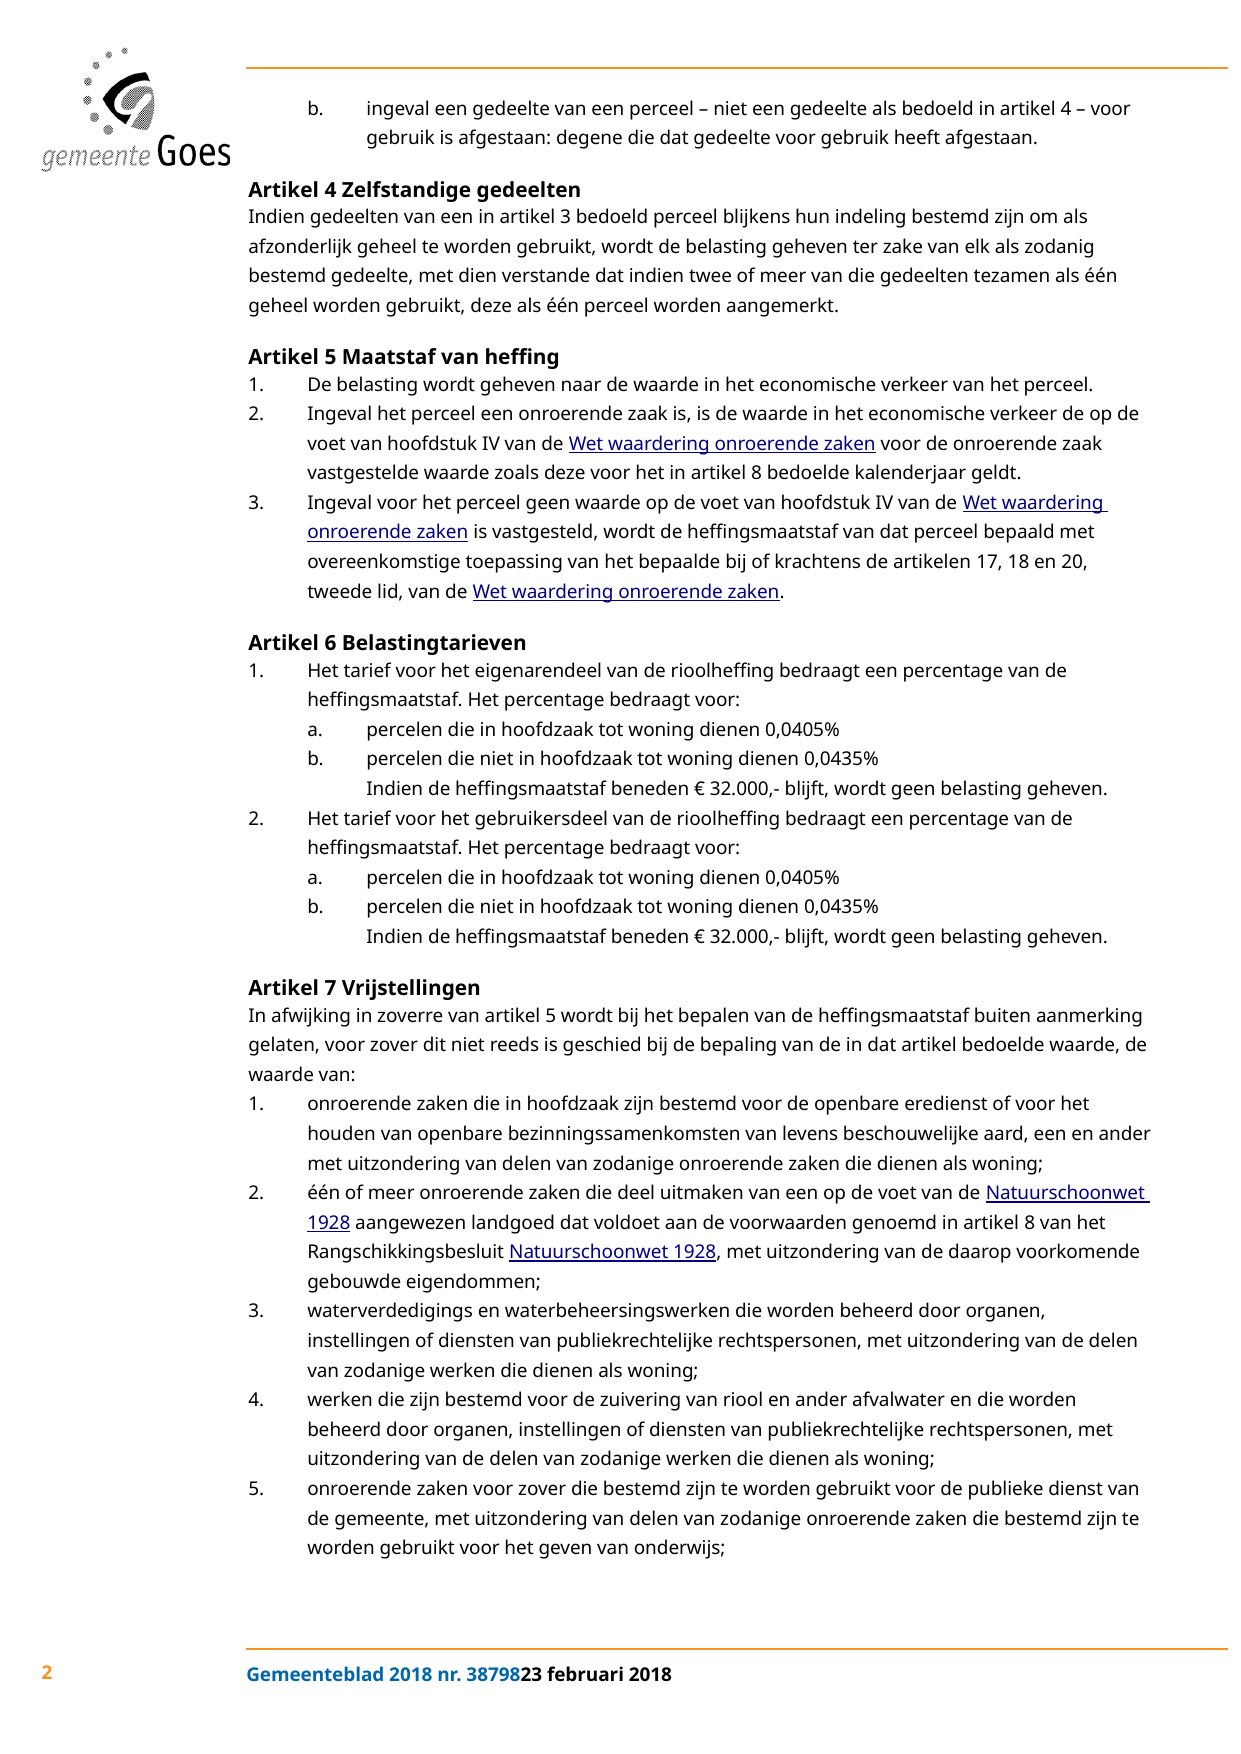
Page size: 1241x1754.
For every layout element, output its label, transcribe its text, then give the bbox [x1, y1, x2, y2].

list Ingeval voor het perceel geen waarde op de voet van hoofdstuk IV van de Wet waardering onroerende zaken is vastgesteld, wordt de heffingsmaatstaf van dat perceel bepaald met overeenkomstige toepassing van het bepaalde bij of krachtens de artikelen 17, 18 en 20, tweede lid, van de Wet waardering onroerende zaken. [248, 489, 1152, 604]
list onroerende zaken voor zover die bestemd zijn te worden gebruikt voor de publieke dienst van de gemeente, met uitzondering van delen van zodanige onroerende zaken die bestemd zijn te worden gebruikt voor het geven van onderwijs; [248, 1475, 1152, 1560]
list percelen die niet in hoofdzaak tot woning dienen 0,0435% [307, 893, 1152, 919]
text Artikel 6 Belastingtarieven [248, 628, 1152, 657]
list waterverdedigings en waterbeheersingswerken die worden beheerd door organen, instellingen of diensten van publiekrechtelijke rechtspersonen, met uitzondering van de delen van zodanige werken die dienen als woning; [248, 1298, 1152, 1383]
list ingeval een gedeelte van een perceel – niet een gedeelte als bedoeld in artikel 4 – voor gebruik is afgestaan: degene die dat gedeelte voor gebruik heeft afgestaan. [307, 95, 1152, 150]
text Artikel 7 Vrijstellingen [248, 973, 1152, 1002]
text Indien gedeelten van een in artikel 3 bedoeld perceel blijkens hun indeling bestemd zijn om als afzonderlijk geheel te worden gebruikt, wordt de belasting geheven ter zake van elk als zodanig bestemd gedeelte, met dien verstande dat indien twee of meer van die gedeelten tezamen als één geheel worden gebruikt, deze als één perceel worden aangemerkt. [248, 203, 1152, 318]
list werken die zijn bestemd voor de zuivering van riool en ander afvalwater en die worden beheerd door organen, instellingen of diensten van publiekrechtelijke rechtspersonen, met uitzondering van de delen van zodanige werken die dienen als woning; [248, 1386, 1152, 1471]
list percelen die niet in hoofdzaak tot woning dienen 0,0435% [307, 746, 1152, 771]
list Het tarief voor het eigenarendeel van de rioolheffing bedraagt een percentage van de heffingsmaatstaf. Het percentage bedraagt voor: [248, 657, 1152, 712]
list percelen die in hoofdzaak tot woning dienen 0,0405% [307, 716, 1152, 742]
list Ingeval het perceel een onroerende zaak is, is de waarde in het economische verkeer de op de voet van hoofdstuk IV van de Wet waardering onroerende zaken voor de onroerende zaak vastgestelde waarde zoals deze voor het in artikel 8 bedoelde kalenderjaar geldt. [248, 400, 1152, 485]
text In afwijking in zoverre van artikel 5 wordt bij het bepalen van de heffingsmaatstaf buiten aanmerking gelaten, voor zover dit niet reeds is geschied bij de bepaling van de in dat artikel bedoelde waarde, de waarde van: [248, 1002, 1152, 1087]
picture [41, 47, 231, 172]
list Indien de heffingsmaatstaf beneden € 32.000,- blijft, wordt geen belasting geheven. [307, 775, 1152, 801]
list percelen die in hoofdzaak tot woning dienen 0,0405% [307, 864, 1152, 889]
list Indien de heffingsmaatstaf beneden € 32.000,- blijft, wordt geen belasting geheven. [307, 923, 1152, 949]
list onroerende zaken die in hoofdzaak zijn bestemd voor de openbare eredienst of voor het houden van openbare bezinningssamenkomsten van levens beschouwelijke aard, een en ander met uitzondering van delen van zodanige onroerende zaken die dienen als woning; [248, 1091, 1152, 1176]
list De belasting wordt geheven naar de waarde in het economische verkeer van het perceel. [248, 371, 1152, 397]
list één of meer onroerende zaken die deel uitmaken van een op de voet van de Natuurschoonwet 1928 aangewezen landgoed dat voldoet aan de voorwaarden genoemd in artikel 8 van het Rangschikkingsbesluit Natuurschoonwet 1928, met uitzondering van de daarop voorkomende gebouwde eigendommen; [248, 1179, 1152, 1294]
list Het tarief voor het gebruikersdeel van de rioolheffing bedraagt een percentage van de heffingsmaatstaf. Het percentage bedraagt voor: [248, 805, 1152, 860]
text Artikel 5 Maatstaf van heffing [248, 342, 1152, 371]
text Artikel 4 Zelfstandige gedeelten [248, 175, 1152, 203]
